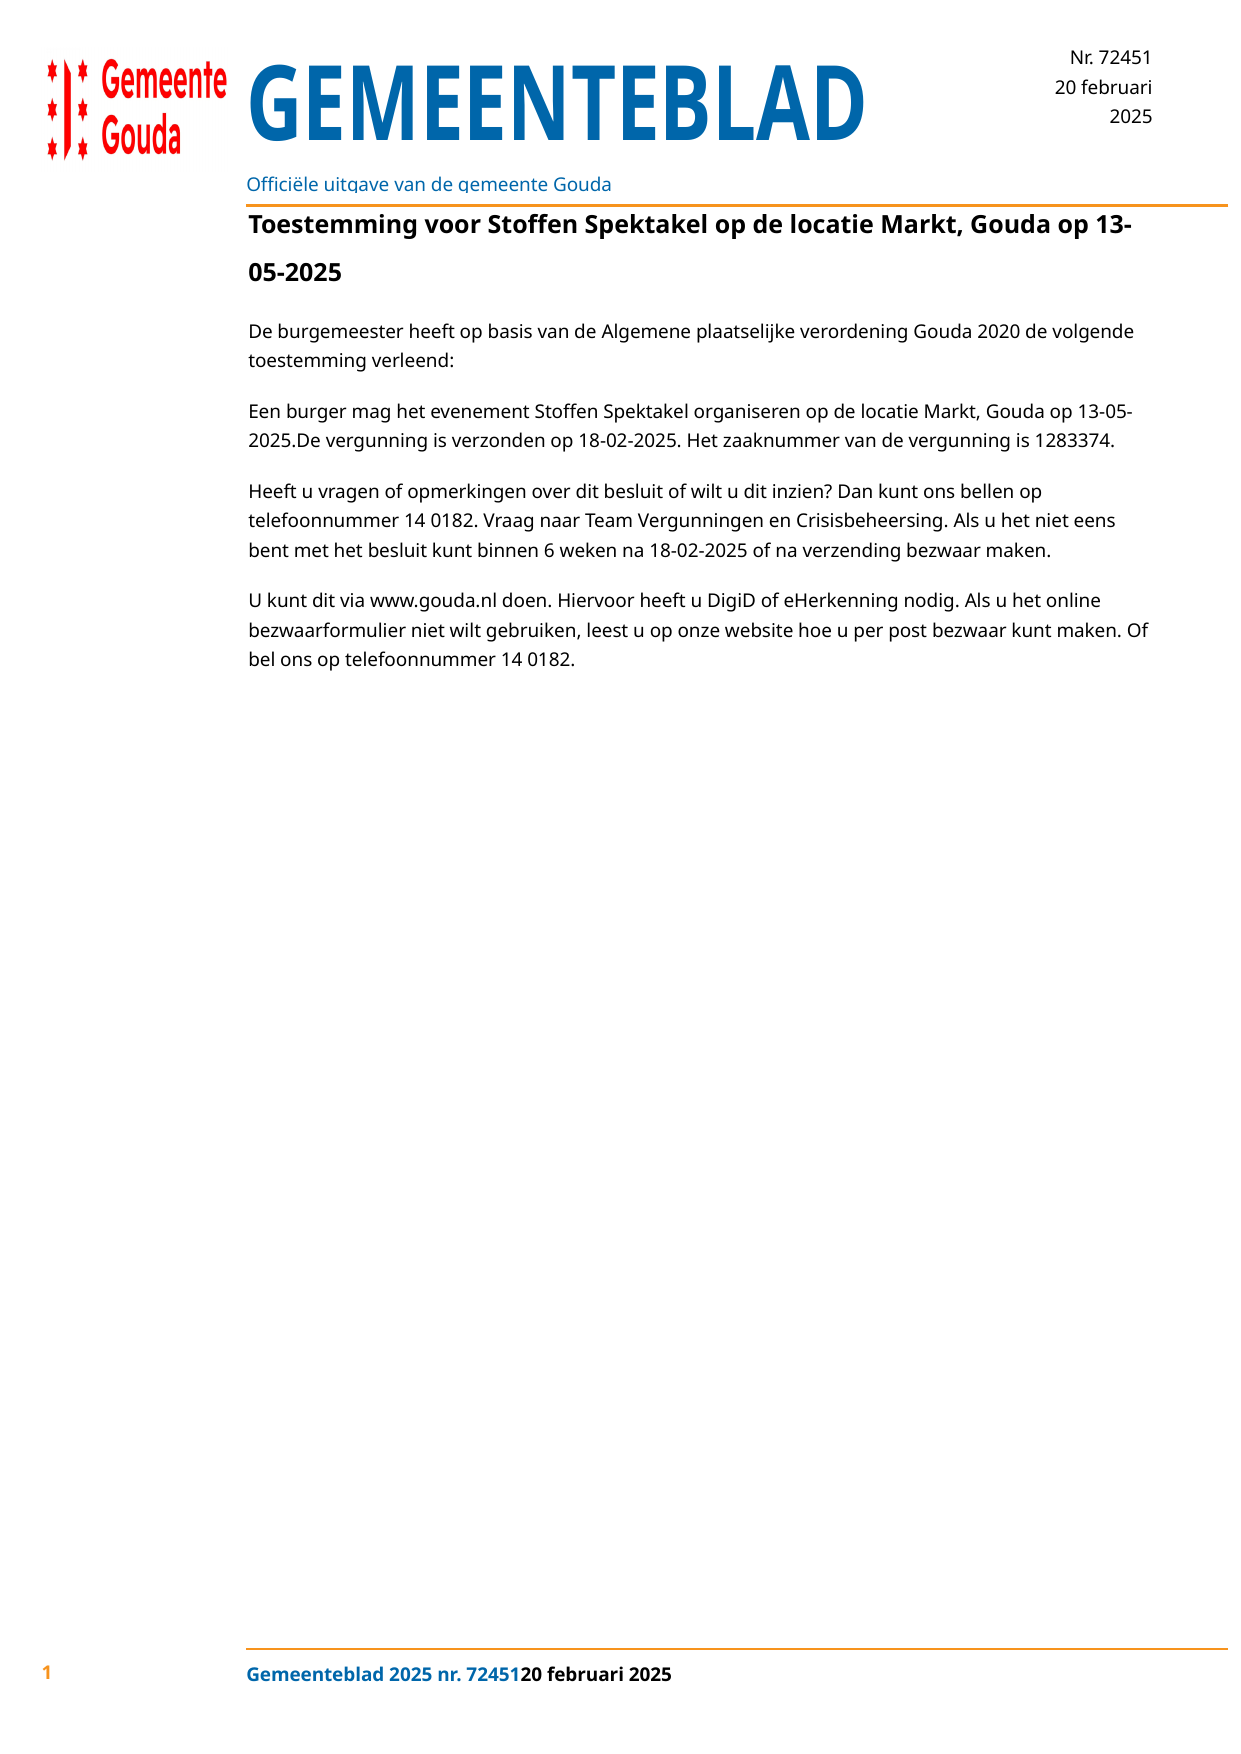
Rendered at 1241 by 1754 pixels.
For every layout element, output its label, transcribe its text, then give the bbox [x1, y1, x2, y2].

picture [41, 47, 231, 172]
text Heeft u vragen of opmerkingen over dit besluit of wilt u dit inzien? Dan kunt ons bellen op telefoonnummer 14 0182. Vraag naar Team Vergunningen en Crisisbeheersing. Als u het niet eens bent met het besluit kunt binnen 6 weken na 18-02-2025 of na verzending bezwaar maken. [248, 478, 1152, 563]
text Een burger mag het evenement Stoffen Spektakel organiseren op de locatie Markt, Gouda op 13-05-2025.De vergunning is verzonden op 18-02-2025. Het zaaknummer van de vergunning is 1283374. [248, 398, 1152, 453]
text U kunt dit via www.gouda.nl doen. Hiervoor heeft u DigiD of eHerkenning nodig. Als u het online bezwaarformulier niet wilt gebruiken, leest u op onze website hoe u per post bezwaar kunt maken. Of bel ons op telefoonnummer 14 0182. [248, 587, 1152, 672]
text Toestemming voor Stoffen Spektakel op de locatie Markt, Gouda op 13-05-2025 [248, 207, 1152, 288]
text De burgemeester heeft op basis van de Algemene plaatselijke verordening Gouda 2020 de volgende toestemming verleend: [248, 318, 1152, 373]
